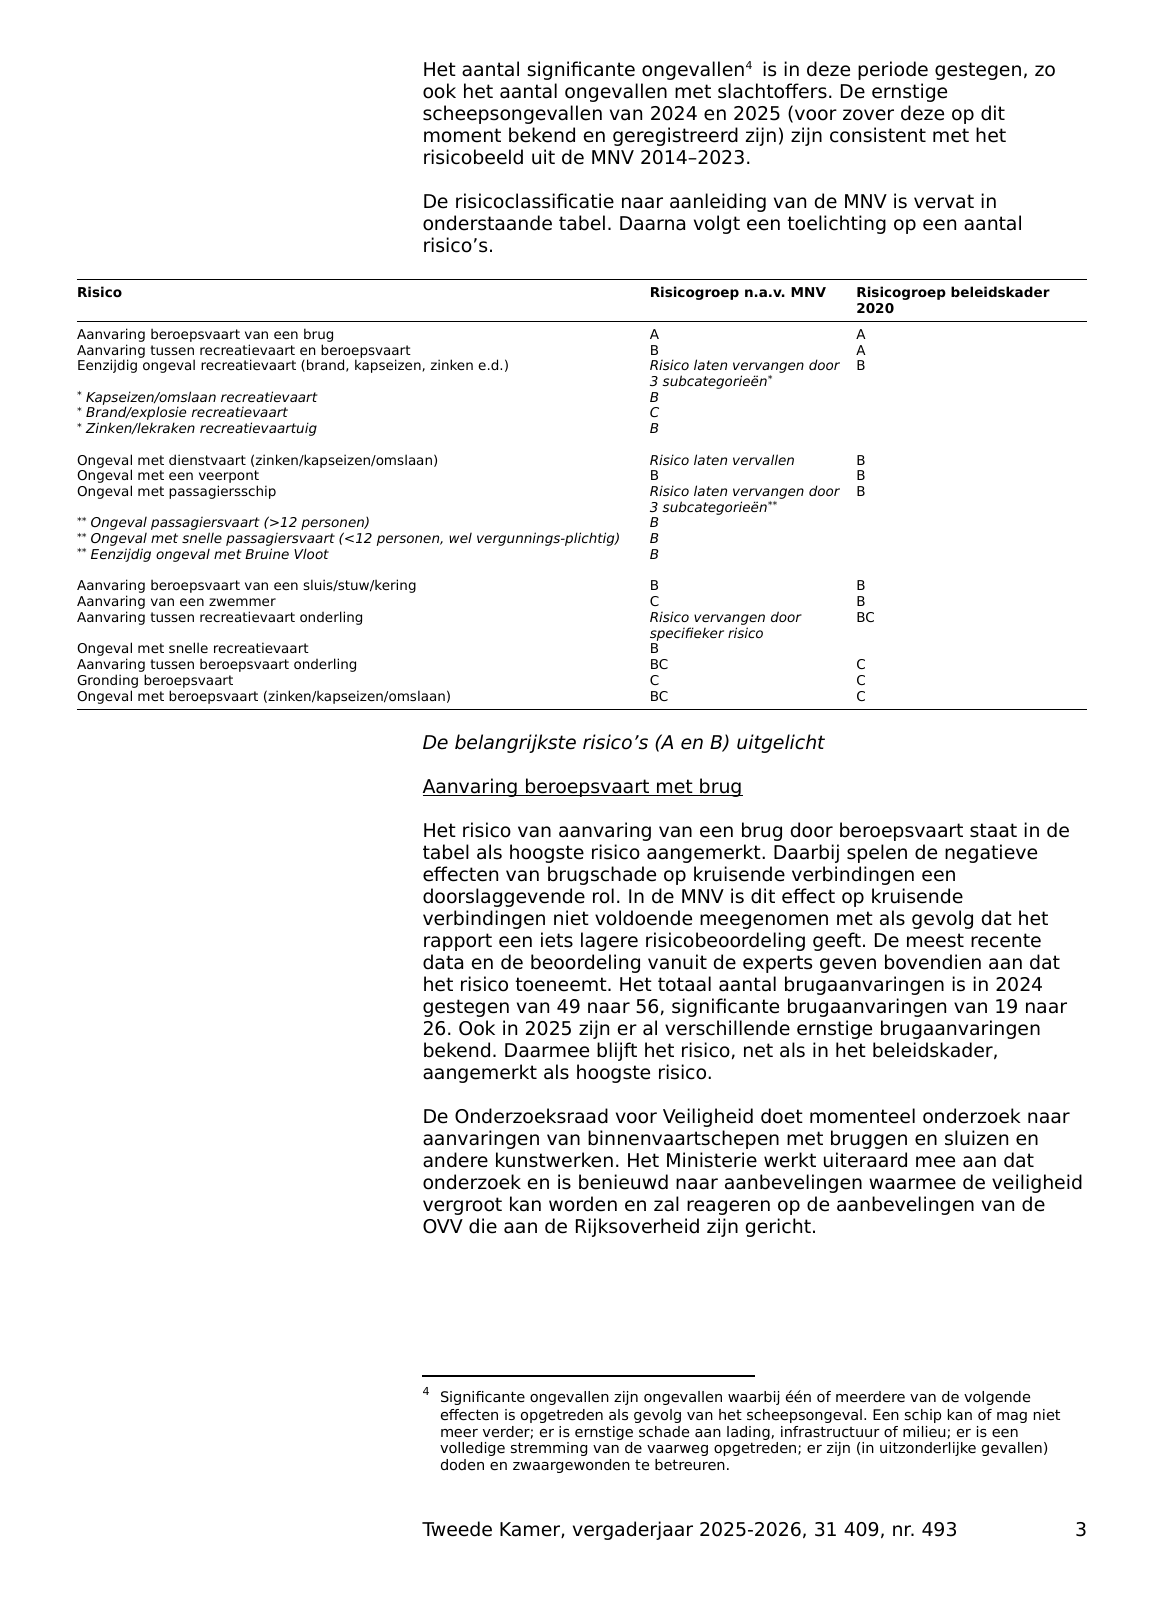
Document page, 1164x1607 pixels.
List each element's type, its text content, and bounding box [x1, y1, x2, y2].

table_cell [850, 405, 1087, 421]
table_cell [644, 437, 850, 452]
table_cell C [850, 657, 1087, 673]
table_cell Eenzijdig ongeval recreatievaart (brand, kapseizen, zinken e.d.) [77, 358, 644, 389]
table_cell Ongeval met dienstvaart (zinken/kapseizen/omslaan) [77, 453, 644, 468]
table_cell [850, 641, 1087, 657]
table_cell B [850, 468, 1087, 484]
table_header Risicogroep n.a.v. MNV [644, 280, 850, 321]
table_cell Ongeval met een veerpont [77, 468, 644, 484]
table_cell C [850, 688, 1087, 709]
table_cell [850, 547, 1087, 562]
text Significante ongevallen zijn ongevallen waarbij één of meerdere van de volgende effecten is opgetreden als gevolg van het scheepsongeval. Een schip kan of mag niet meer verder; er is ernstige schade aan lading, infrastructuur of milieu; er is een volledige stremming van de vaarweg opgetreden; er zijn (in uitzonderlijke gevallen) doden en zwaargewonden te betreuren. [422, 1385, 1087, 1474]
table_cell B [644, 547, 850, 562]
table_cell [77, 437, 644, 452]
text Het risico van aanvaring van een brug door beroepsvaart staat in de tabel als hoogste risico aangemerkt. Daarbij spelen de negatieve effecten van brugschade op kruisende verbindingen een doorslaggevende rol. In de MNV is dit effect op kruisende verbindingen niet voldoende meegenomen met als gevolg dat het rapport een iets lagere risicobeoordeling geeft. De meest recente data en de beoordeling vanuit de experts geven bovendien aan dat het risico toeneemt. Het totaal aantal brugaanvaringen is in 2024 gestegen van 49 naar 56, significante brugaanvaringen van 19 naar 26. Ook in 2025 zijn er al verschillende ernstige brugaanvaringen bekend. Daarmee blijft het risico, net als in het beleidskader, aangemerkt als hoogste risico. [422, 820, 1087, 1084]
table_cell Gronding beroepsvaart [77, 673, 644, 688]
table_cell Aanvaring van een zwemmer [77, 594, 644, 610]
table_cell [850, 563, 1087, 578]
table_cell B [850, 358, 1087, 389]
table_cell [77, 563, 644, 578]
table_cell B [644, 531, 850, 547]
table_cell [850, 515, 1087, 531]
table_cell B [850, 453, 1087, 468]
table_cell B [850, 594, 1087, 610]
text De Onderzoeksraad voor Veiligheid doet momenteel onderzoek naar aanvaringen van binnenvaartschepen met bruggen en sluizen en andere kunstwerken. Het Ministerie werkt uiteraard mee aan dat onderzoek en is benieuwd naar aanbevelingen waarmee de veiligheid vergroot kan worden en zal reageren op de aanbevelingen van de OVV die aan de Rijksoverheid zijn gericht. [422, 1106, 1087, 1238]
table_cell [850, 421, 1087, 437]
table_cell B [850, 578, 1087, 594]
table_cell Ongeval met passagiersschip [77, 484, 644, 515]
table_cell BC [644, 688, 850, 709]
table_cell B [644, 390, 850, 405]
table_cell ** Ongeval met snelle passagiersvaart (<12 personen, wel vergunnings-plichtig) [77, 531, 644, 547]
text De risicoclassificatie naar aanleiding van de MNV is vervat in onderstaande tabel. Daarna volgt een toelichting op een aantal risico’s. [422, 191, 1087, 257]
table_cell Aanvaring tussen beroepsvaart onderling [77, 657, 644, 673]
table_cell Risico vervangen door specifieker risico [644, 610, 850, 641]
table_cell * Brand/explosie recreatievaart [77, 405, 644, 421]
table_cell BC [850, 610, 1087, 641]
table_cell ** Ongeval passagiersvaart (>12 personen) [77, 515, 644, 531]
table_cell [644, 563, 850, 578]
subtitle De belangrijkste risico’s (A en B) uitgelicht [422, 732, 1087, 754]
table_cell Aanvaring tussen recreatievaart onderling [77, 610, 644, 641]
table_cell Aanvaring tussen recreatievaart en beroepsvaart [77, 342, 644, 358]
table_cell [850, 437, 1087, 452]
table_cell C [644, 673, 850, 688]
table_header Risico [77, 280, 644, 321]
table_cell C [644, 594, 850, 610]
table_cell B [644, 578, 850, 594]
table_cell [850, 390, 1087, 405]
table_cell Risico laten vervallen [644, 453, 850, 468]
table_cell Ongeval met snelle recreatievaart [77, 641, 644, 657]
table_cell B [850, 484, 1087, 515]
table_cell B [644, 342, 850, 358]
table_cell Aanvaring beroepsvaart van een sluis/stuw/kering [77, 578, 644, 594]
table_cell * Kapseizen/omslaan recreatievaart [77, 390, 644, 405]
table_cell [850, 531, 1087, 547]
table_cell Aanvaring beroepsvaart van een brug [77, 322, 644, 342]
table_cell A [850, 342, 1087, 358]
table_cell B [644, 515, 850, 531]
table_cell C [644, 405, 850, 421]
table_cell B [644, 421, 850, 437]
table_cell Risico laten vervangen door 3 subcategorieën* [644, 358, 850, 389]
table_cell B [644, 641, 850, 657]
table_cell ** Eenzijdig ongeval met Bruine Vloot [77, 547, 644, 562]
table_cell Risico laten vervangen door 3 subcategorieën** [644, 484, 850, 515]
table_cell * Zinken/lekraken recreatievaartuig [77, 421, 644, 437]
table_cell BC [644, 657, 850, 673]
table_cell Ongeval met beroepsvaart (zinken/kapseizen/omslaan) [77, 688, 644, 709]
table_cell C [850, 673, 1087, 688]
text Het aantal significante ongevallen is in deze periode gestegen, zo ook het aantal ongevallen met slachtoffers. De ernstige scheepsongevallen van 2024 en 2025 (voor zover deze op dit moment bekend en geregistreerd zijn) zijn consistent met het risicobeeld uit de MNV 2014–2023. [422, 59, 1087, 169]
subtitle Aanvaring beroepsvaart met brug [422, 776, 1087, 798]
table_cell A [644, 322, 850, 342]
table_header Risicogroep beleidskader 2020 [850, 280, 1087, 321]
table_cell A [850, 322, 1087, 342]
table_cell B [644, 468, 850, 484]
